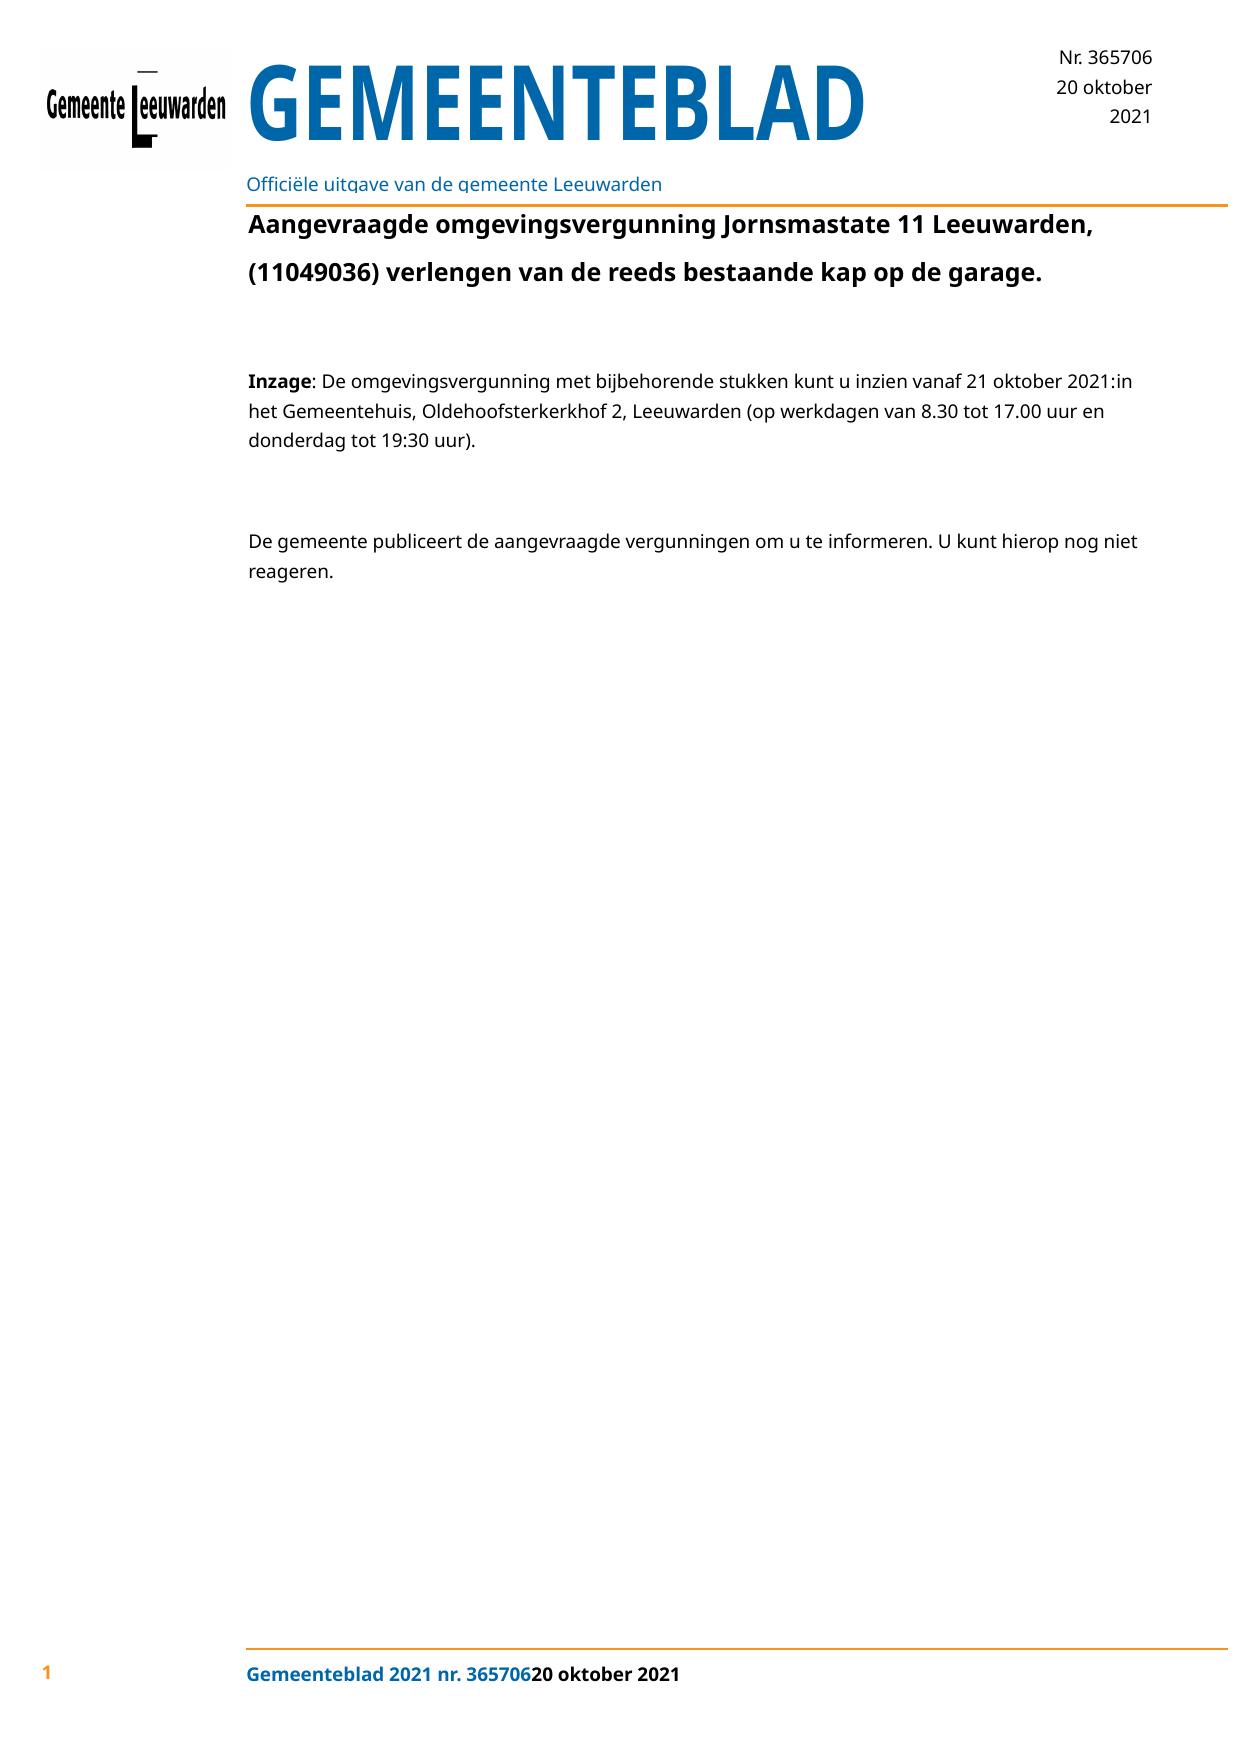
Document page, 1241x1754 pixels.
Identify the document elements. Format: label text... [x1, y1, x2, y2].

text De gemeente publiceert de aangevraagde vergunningen om u te informeren. U kunt hierop nog niet reageren. [248, 528, 1152, 584]
text Inzage: De omgevingsvergunning met bijbehorende stukken kunt u inzien vanaf 21 oktober 2021:in het Gemeentehuis, Oldehoofsterkerkhof 2, Leeuwarden (op werkdagen van 8.30 tot 17.00 uur en donderdag tot 19:30 uur). [248, 368, 1152, 453]
picture [41, 47, 231, 172]
text Aangevraagde omgevingsvergunning Jornsmastate 11 Leeuwarden, (11049036) verlengen van de reeds bestaande kap op de garage. [248, 207, 1152, 288]
